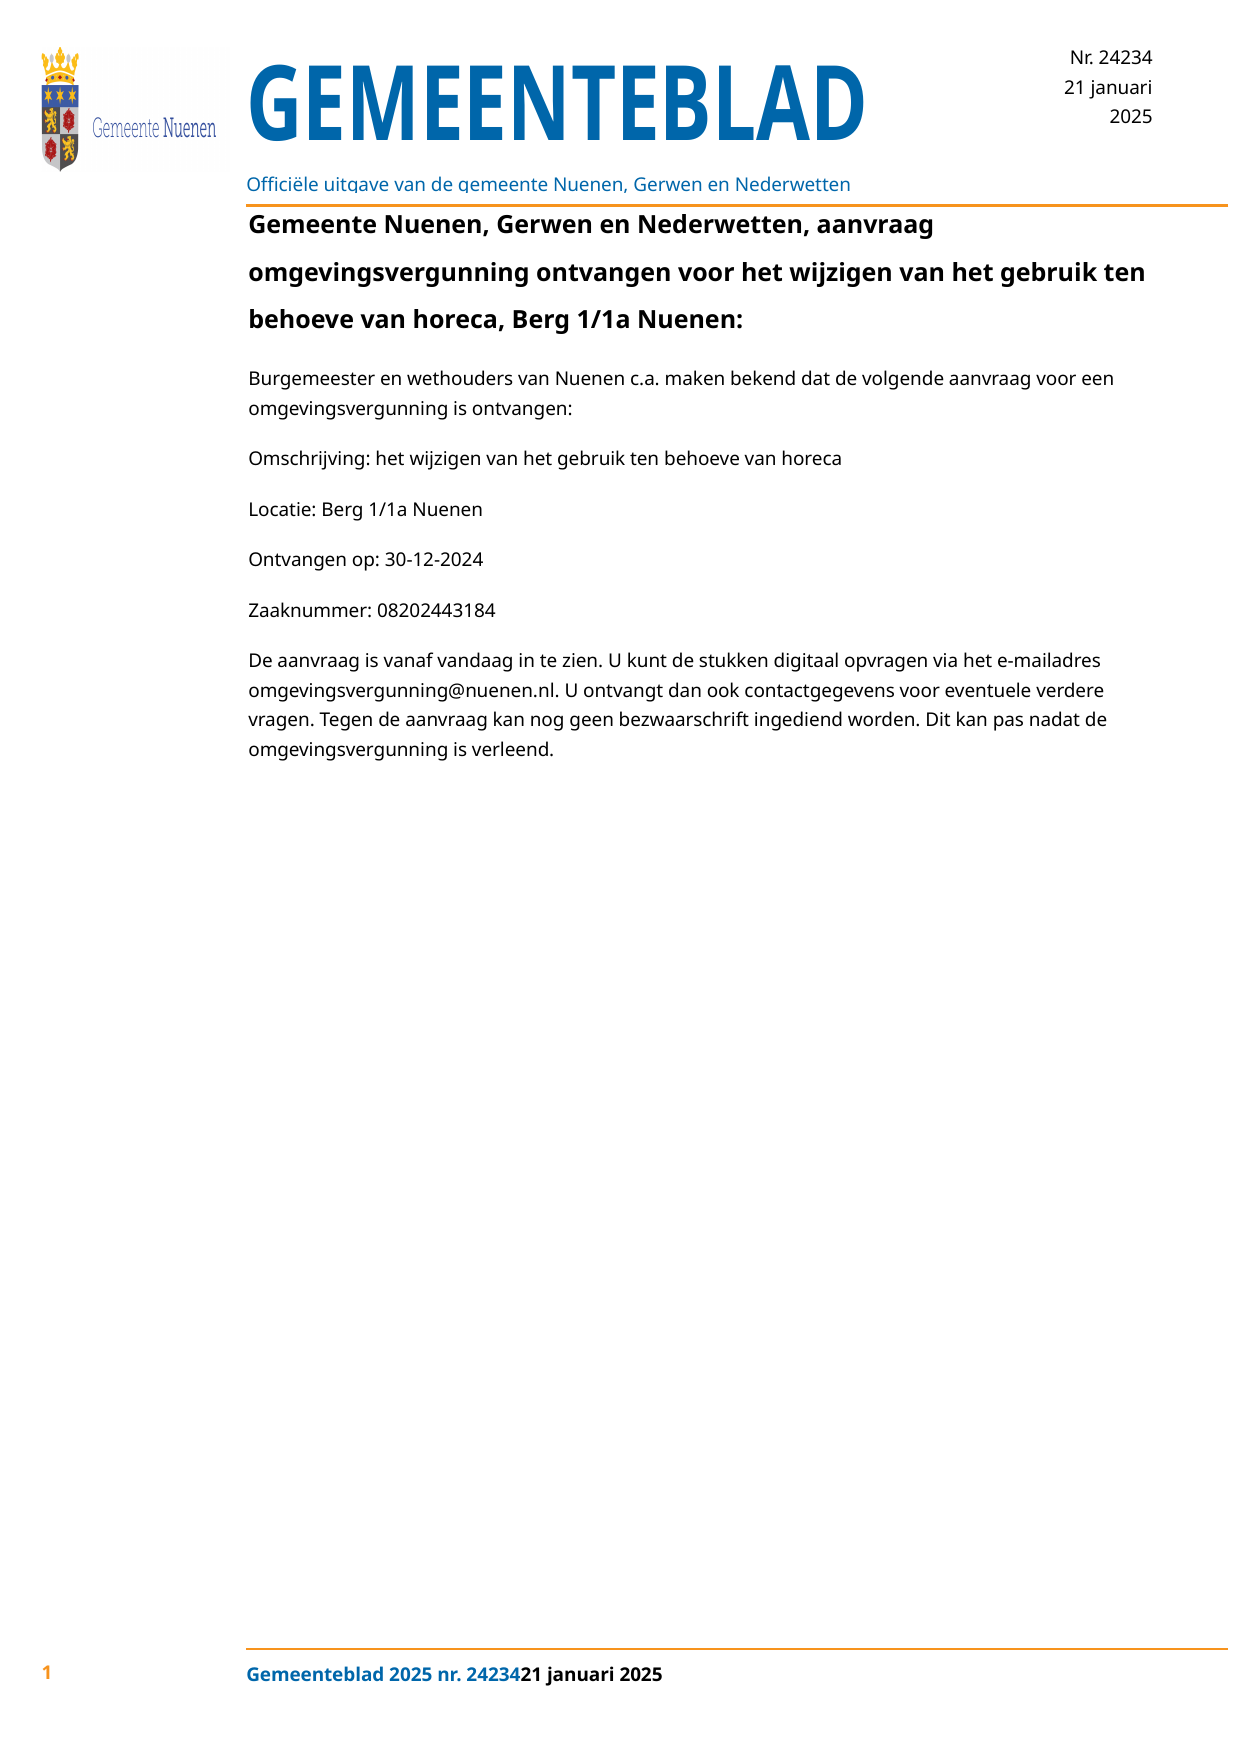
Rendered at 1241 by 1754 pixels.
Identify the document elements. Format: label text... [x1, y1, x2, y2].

text Omschrijving: het wijzigen van het gebruik ten behoeve van horeca [248, 446, 1152, 471]
text Locatie: Berg 1/1a Nuenen [248, 496, 1152, 522]
text Gemeente Nuenen, Gerwen en Nederwetten, aanvraag omgevingsvergunning ontvangen voor het wijzigen van het gebruik ten behoeve van horeca, Berg 1/1a Nuenen: [248, 207, 1152, 336]
text Burgemeester en wethouders van Nuenen c.a. maken bekend dat de volgende aanvraag voor een omgevingsvergunning is ontvangen: [248, 366, 1152, 421]
text Ontvangen op: 30-12-2024 [248, 546, 1152, 572]
text De aanvraag is vanaf vandaag in te zien. U kunt de stukken digitaal opvragen via het e-mailadres omgevingsvergunning@nuenen.nl. U ontvangt dan ook contactgegevens voor eventuele verdere vragen. Tegen de aanvraag kan nog geen bezwaarschrift ingediend worden. Dit kan pas nadat de omgevingsvergunning is verleend. [248, 647, 1152, 762]
text Zaaknummer: 08202443184 [248, 597, 1152, 622]
picture [41, 47, 231, 172]
